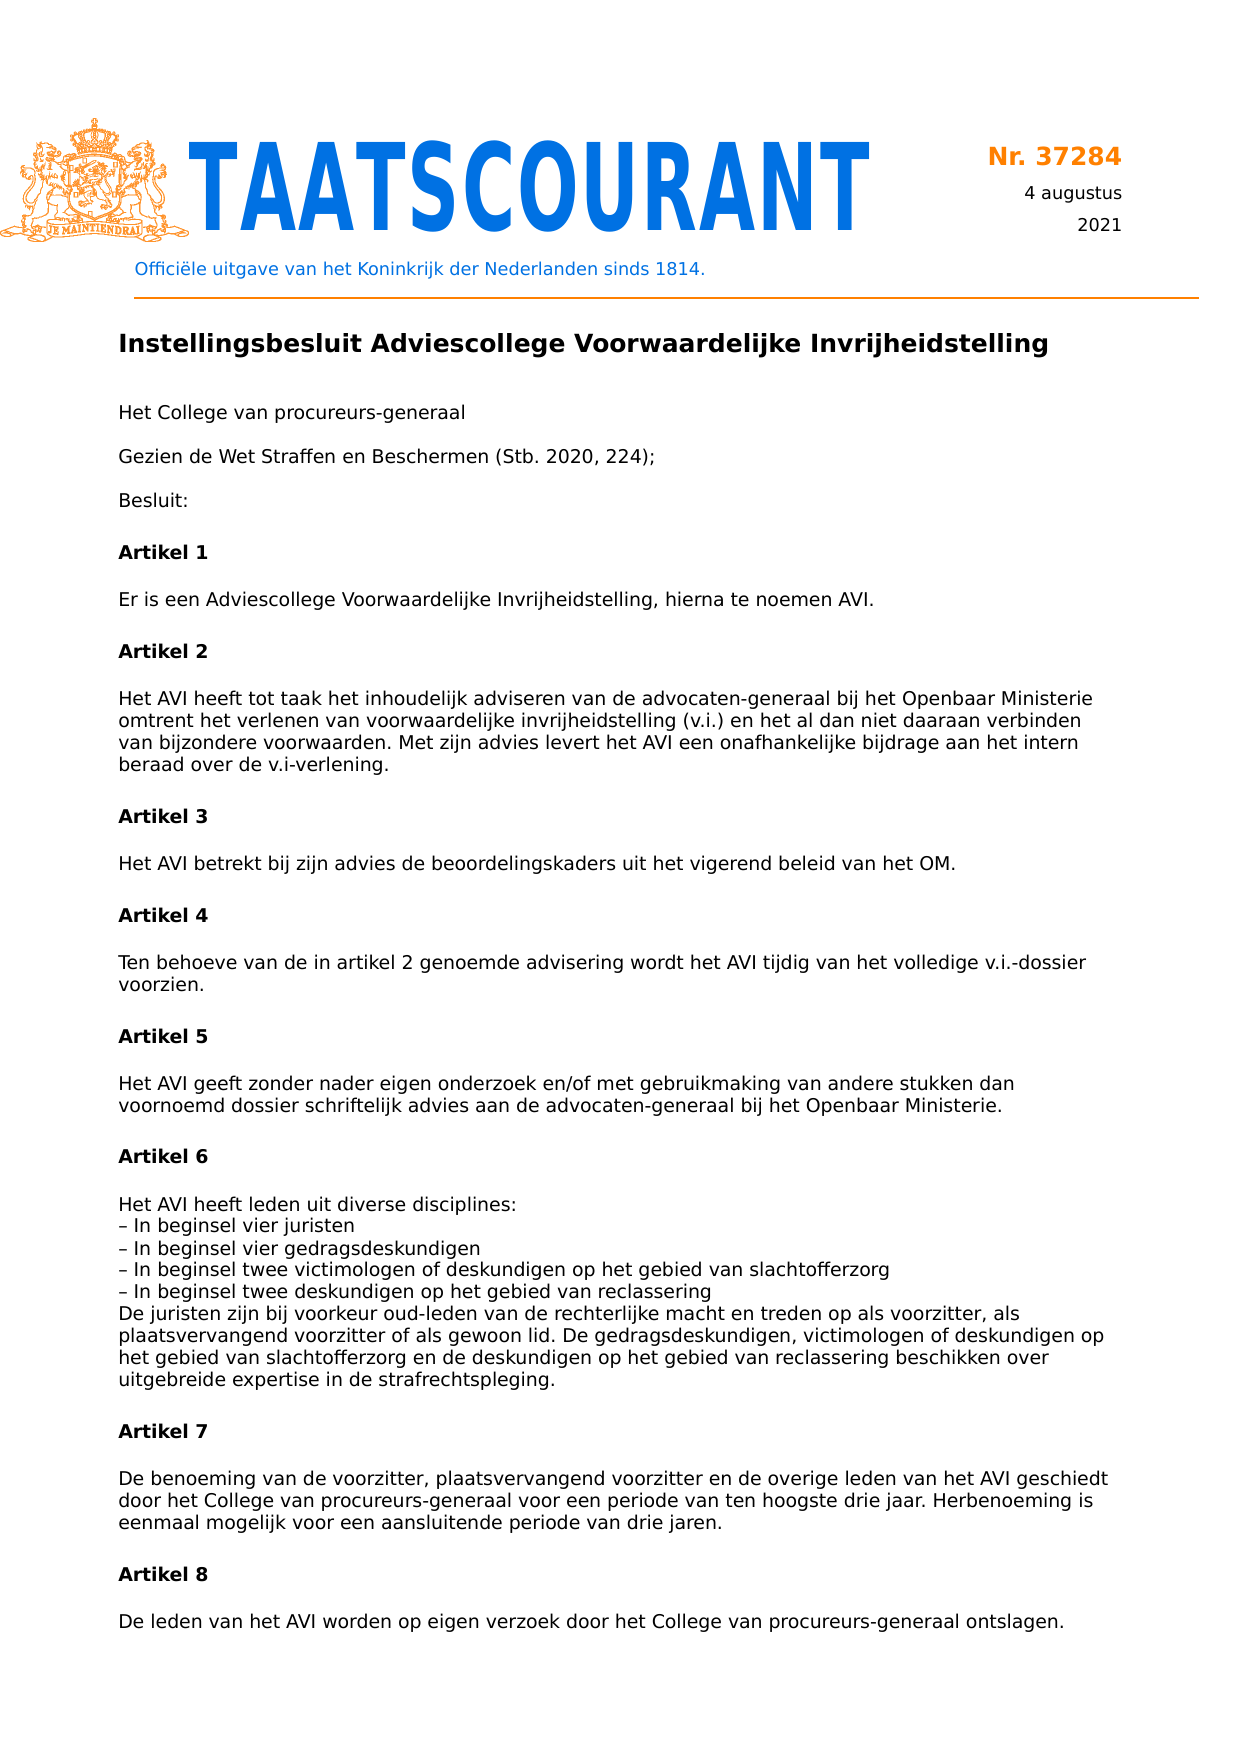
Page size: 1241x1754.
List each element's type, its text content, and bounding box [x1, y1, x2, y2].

text Het AVI betrekt bij zijn advies de beoordelingskaders uit het vigerend beleid van het OM. [118, 853, 1122, 874]
subtitle Instellingsbesluit Adviescollege Voorwaardelijke Invrijheidstelling [118, 329, 1122, 358]
subtitle Artikel 2 [118, 641, 1122, 663]
subtitle Artikel 7 [118, 1421, 1122, 1443]
text Het AVI heeft tot taak het inhoudelijk adviseren van de advocaten-generaal bij het Openbaar Ministerie omtrent het verlenen van voorwaardelijke invrijheidstelling (v.i.) en het al dan niet daaraan verbinden van bijzondere voorwaarden. Met zijn advies levert het AVI een onafhankelijke bijdrage aan het intern beraad over de v.i-verlening. [118, 688, 1122, 776]
text Gezien de Wet Straffen en Beschermen (Stb. 2020, 224); [118, 446, 1122, 468]
picture [0, 118, 189, 242]
subtitle Artikel 1 [118, 542, 1122, 564]
table_header [0, 242, 134, 297]
text – In beginsel vier gedragsdeskundigen [118, 1237, 1122, 1259]
table_header Nr. 37284 [939, 118, 1199, 177]
subtitle Artikel 4 [118, 904, 1122, 927]
text Het AVI geeft zonder nader eigen onderzoek en/of met gebruikmaking van andere stukken dan voornoemd dossier schriftelijk advies aan de advocaten-generaal bij het Openbaar Ministerie. [118, 1072, 1122, 1116]
subtitle Artikel 5 [118, 1026, 1122, 1047]
table_cell 2021 [939, 209, 1199, 259]
subtitle Artikel 8 [118, 1564, 1122, 1586]
text De juristen zijn bij voorkeur oud-leden van de rechterlijke macht en treden op als voorzitter, als plaatsvervangend voorzitter of als gewoon lid. De gedragsdeskundigen, victimologen of deskundigen op het gebied van slachtofferzorg en de deskundigen op het gebied van reclassering beschikken over uitgebreide expertise in de strafrechtspleging. [118, 1303, 1122, 1391]
subtitle Artikel 3 [118, 806, 1122, 828]
table_header STAATSCOURANT [134, 118, 939, 259]
subtitle Artikel 6 [118, 1146, 1122, 1168]
text Er is een Adviescollege Voorwaardelijke Invrijheidstelling, hierna te noemen AVI. [118, 589, 1122, 611]
text – In beginsel vier juristen [118, 1215, 1122, 1237]
text Ten behoeve van de in artikel 2 genoemde advisering wordt het AVI tijdig van het volledige v.i.-dossier voorzien. [118, 952, 1122, 996]
text De benoeming van de voorzitter, plaatsvervangend voorzitter en de overige leden van het AVI geschiedt door het College van procureurs-generaal voor een periode van ten hoogste drie jaar. Herbenoeming is eenmaal mogelijk voor een aansluitende periode van drie jaren. [118, 1468, 1122, 1534]
text Het College van procureurs-generaal [118, 402, 1122, 424]
text – In beginsel twee victimologen of deskundigen op het gebied van slachtofferzorg [118, 1259, 1122, 1281]
text Het AVI heeft leden uit diverse disciplines: [118, 1193, 1122, 1215]
text Besluit: [118, 490, 1122, 512]
table_cell Officiële uitgave van het Koninkrijk der Nederlanden sinds 1814. [134, 259, 1199, 297]
table_cell 4 augustus [939, 177, 1199, 209]
text De leden van het AVI worden op eigen verzoek door het College van procureurs-generaal ontslagen. [118, 1611, 1122, 1633]
text – In beginsel twee deskundigen op het gebied van reclassering [118, 1281, 1122, 1303]
